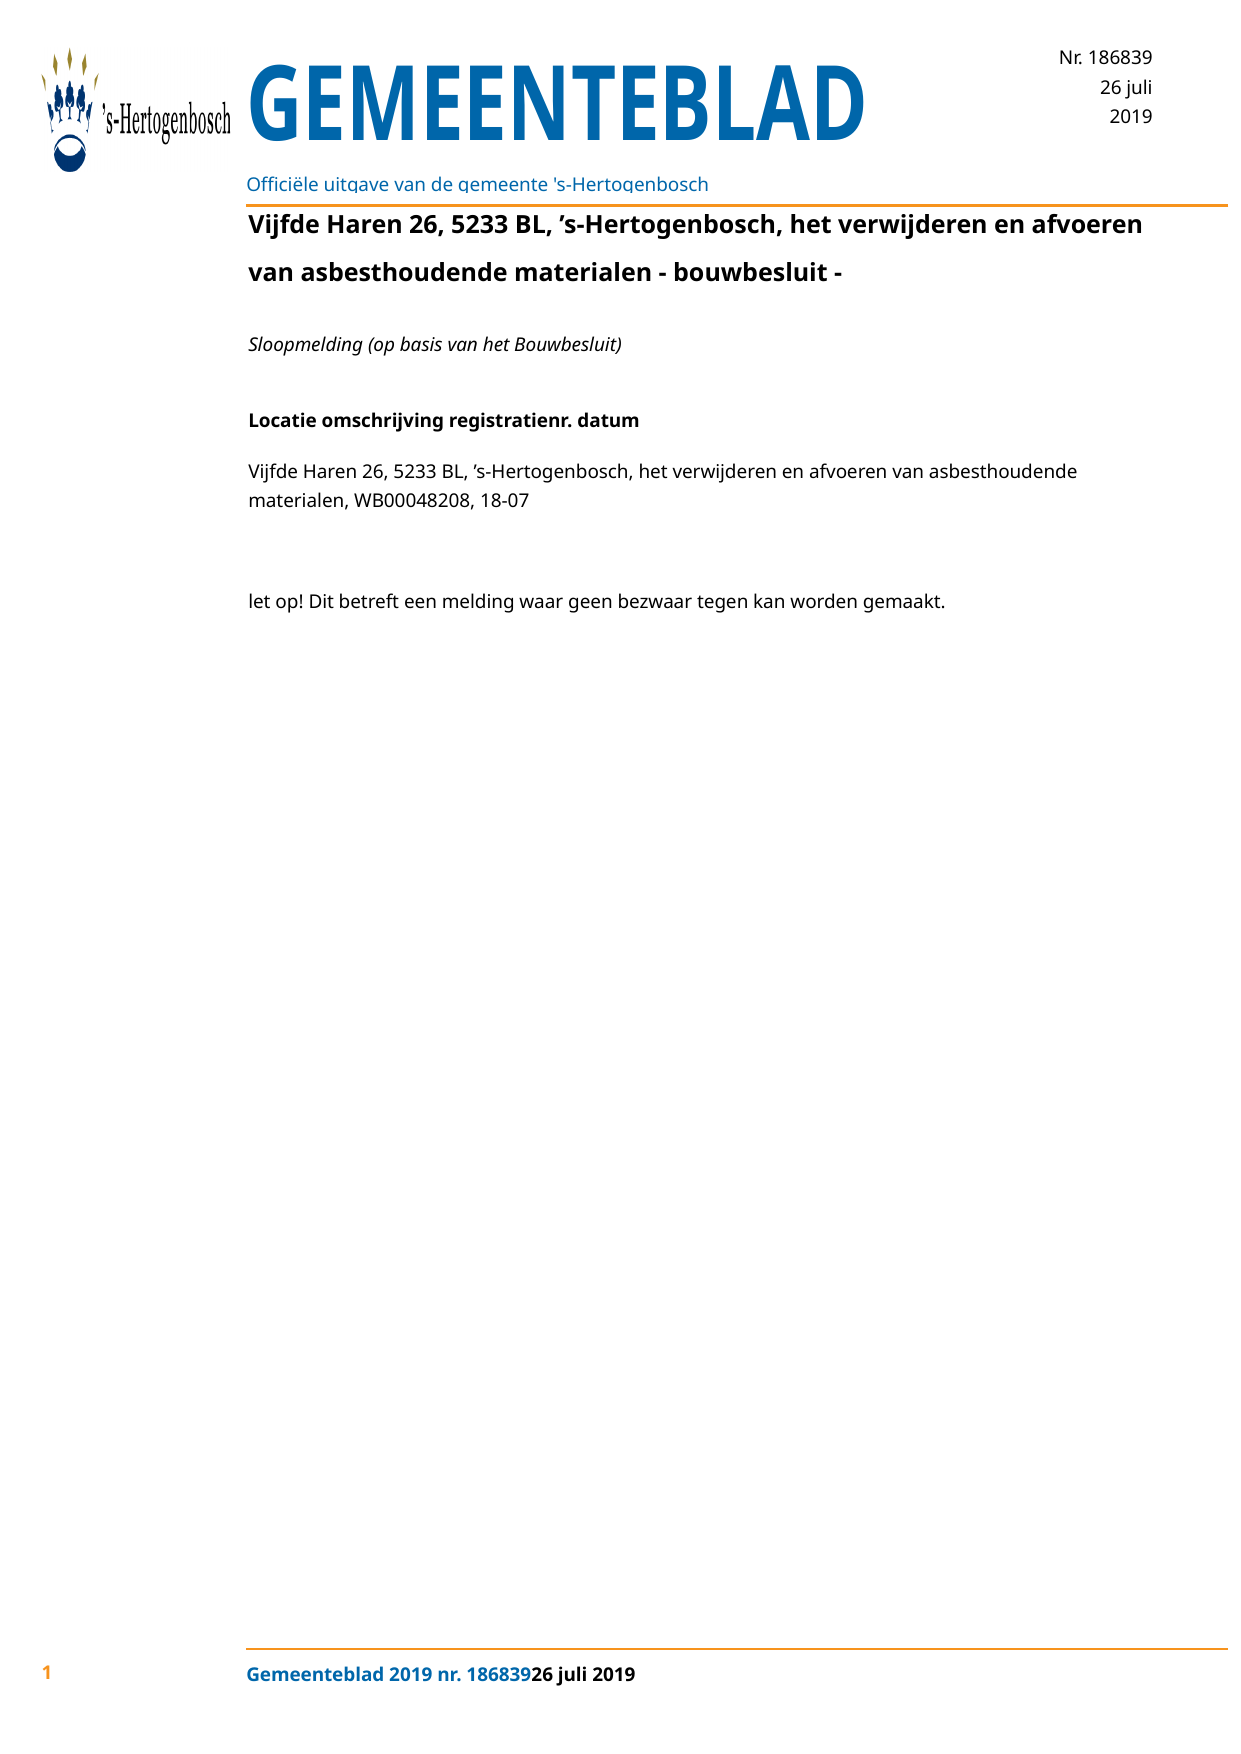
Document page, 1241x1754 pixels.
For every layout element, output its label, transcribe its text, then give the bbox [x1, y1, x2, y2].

text let op! Dit betreft een melding waar geen bezwaar tegen kan worden gemaakt. [248, 588, 1152, 614]
text Sloopmelding (op basis van het Bouwbesluit) [248, 331, 1152, 357]
picture [41, 47, 231, 172]
text Locatie omschrijving registratienr. datum [248, 408, 1152, 433]
text Vijfde Haren 26, 5233 BL, ’s-Hertogenbosch, het verwijderen en afvoeren van asbesthoudende materialen, WB00048208, 18-07 [248, 458, 1152, 513]
text Vijfde Haren 26, 5233 BL, ’s-Hertogenbosch, het verwijderen en afvoeren van asbesthoudende materialen - bouwbesluit - [248, 207, 1152, 288]
